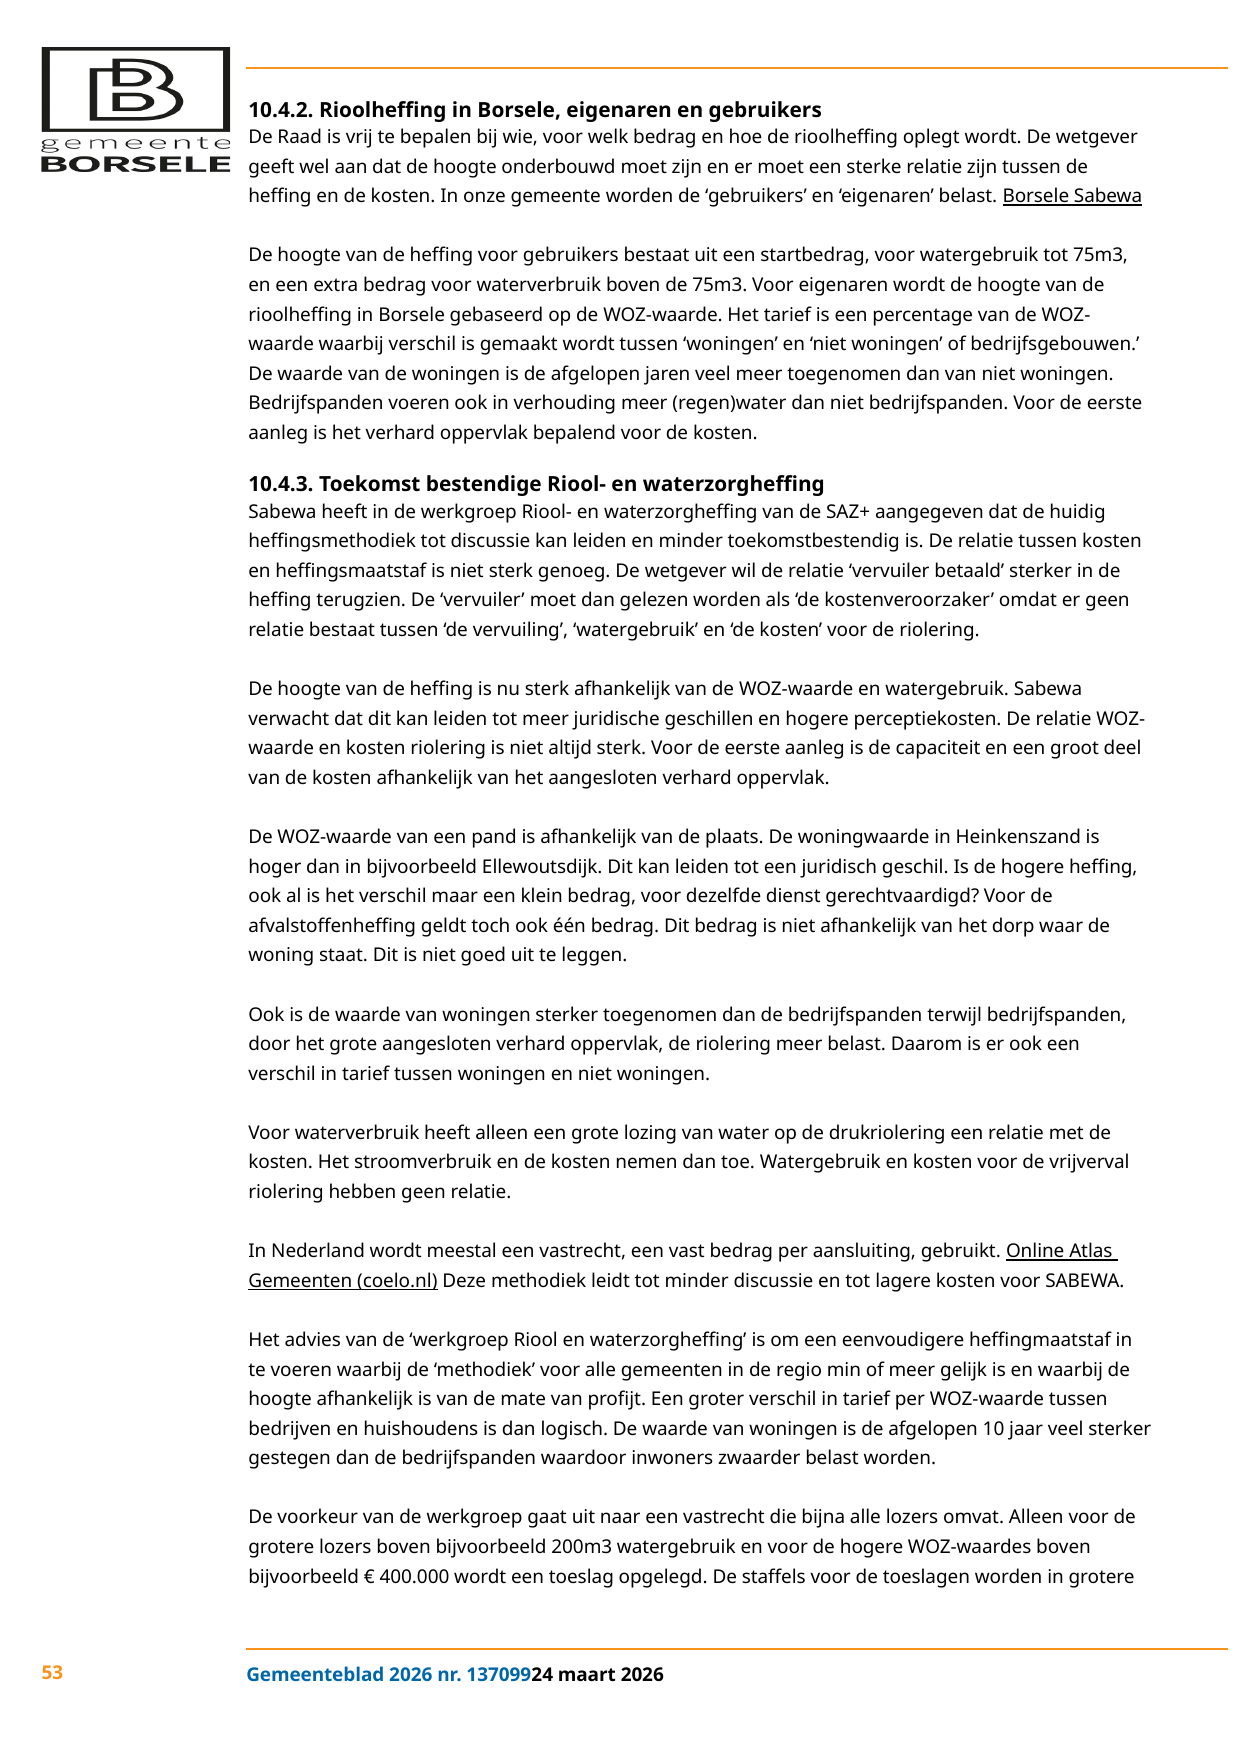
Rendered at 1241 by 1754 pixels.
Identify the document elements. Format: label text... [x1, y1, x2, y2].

picture [41, 47, 231, 172]
text De hoogte van de heffing is nu sterk afhankelijk van de WOZ-waarde en watergebruik. Sabewa verwacht dat dit kan leiden tot meer juridische geschillen en hogere perceptiekosten. De relatie WOZ-waarde en kosten riolering is niet altijd sterk. Voor de eerste aanleg is de capaciteit en een groot deel van de kosten afhankelijk van het aangesloten verhard oppervlak. [248, 675, 1152, 790]
text De hoogte van de heffing voor gebruikers bestaat uit een startbedrag, voor watergebruik tot 75m3, en een extra bedrag voor waterverbruik boven de 75m3. Voor eigenaren wordt de hoogte van de rioolheffing in Borsele gebaseerd op de WOZ-waarde. Het tarief is een percentage van de WOZ-waarde waarbij verschil is gemaakt wordt tussen ‘woningen’ en ‘niet woningen’ of bedrijfsgebouwen.’ De waarde van de woningen is de afgelopen jaren veel meer toegenomen dan van niet woningen. Bedrijfspanden voeren ook in verhouding meer (regen)water dan niet bedrijfspanden. Voor de eerste aanleg is het verhard oppervlak bepalend voor de kosten. [248, 242, 1152, 445]
text De voorkeur van de werkgroep gaat uit naar een vastrecht die bijna alle lozers omvat. Alleen voor de grotere lozers boven bijvoorbeeld 200m3 watergebruik en voor de hogere WOZ-waardes boven bijvoorbeeld € 400.000 wordt een toeslag opgelegd. De staffels voor de toeslagen worden in grotere [248, 1504, 1152, 1589]
text 10.4.2. Rioolheffing in Borsele, eigenaren en gebruikers [248, 95, 1152, 123]
text Voor waterverbruik heeft alleen een grote lozing van water op de drukriolering een relatie met de kosten. Het stroomverbruik en de kosten nemen dan toe. Watergebruik en kosten voor de vrijverval riolering hebben geen relatie. [248, 1119, 1152, 1204]
text Sabewa heeft in de werkgroep Riool- en waterzorgheffing van de SAZ+ aangegeven dat de huidig heffingsmethodiek tot discussie kan leiden en minder toekomstbestendig is. De relatie tussen kosten en heffingsmaatstaf is niet sterk genoeg. De wetgever wil de relatie ‘vervuiler betaald’ sterker in de heffing terugzien. De ‘vervuiler’ moet dan gelezen worden als ‘de kostenveroorzaker’ omdat er geen relatie bestaat tussen ‘de vervuiling’, ‘watergebruik’ en ‘de kosten’ voor de riolering. [248, 498, 1152, 642]
text 10.4.3. Toekomst bestendige Riool- en waterzorgheffing [248, 469, 1152, 498]
text In Nederland wordt meestal een vastrecht, een vast bedrag per aansluiting, gebruikt. Online Atlas Gemeenten (coelo.nl) Deze methodiek leidt tot minder discussie en tot lagere kosten voor SABEWA. [248, 1237, 1152, 1293]
text De Raad is vrij te bepalen bij wie, voor welk bedrag en hoe de rioolheffing oplegt wordt. De wetgever geeft wel aan dat de hoogte onderbouwd moet zijn en er moet een sterke relatie zijn tussen de heffing en de kosten. In onze gemeente worden de ‘gebruikers’ en ‘eigenaren’ belast. Borsele Sabewa [248, 123, 1152, 208]
text Ook is de waarde van woningen sterker toegenomen dan de bedrijfspanden terwijl bedrijfspanden, door het grote aangesloten verhard oppervlak, de riolering meer belast. Daarom is er ook een verschil in tarief tussen woningen en niet woningen. [248, 1001, 1152, 1086]
text Het advies van de ‘werkgroep Riool en waterzorgheffing’ is om een eenvoudigere heffingmaatstaf in te voeren waarbij de ‘methodiek’ voor alle gemeenten in de regio min of meer gelijk is en waarbij de hoogte afhankelijk is van de mate van profijt. Een groter verschil in tarief per WOZ-waarde tussen bedrijven en huishoudens is dan logisch. De waarde van woningen is de afgelopen 10 jaar veel sterker gestegen dan de bedrijfspanden waardoor inwoners zwaarder belast worden. [248, 1326, 1152, 1470]
text De WOZ-waarde van een pand is afhankelijk van de plaats. De woningwaarde in Heinkenszand is hoger dan in bijvoorbeeld Ellewoutsdijk. Dit kan leiden tot een juridisch geschil. Is de hogere heffing, ook al is het verschil maar een klein bedrag, voor dezelfde dienst gerechtvaardigd? Voor de afvalstoffenheffing geldt toch ook één bedrag. Dit bedrag is niet afhankelijk van het dorp waar de woning staat. Dit is niet goed uit te leggen. [248, 823, 1152, 967]
